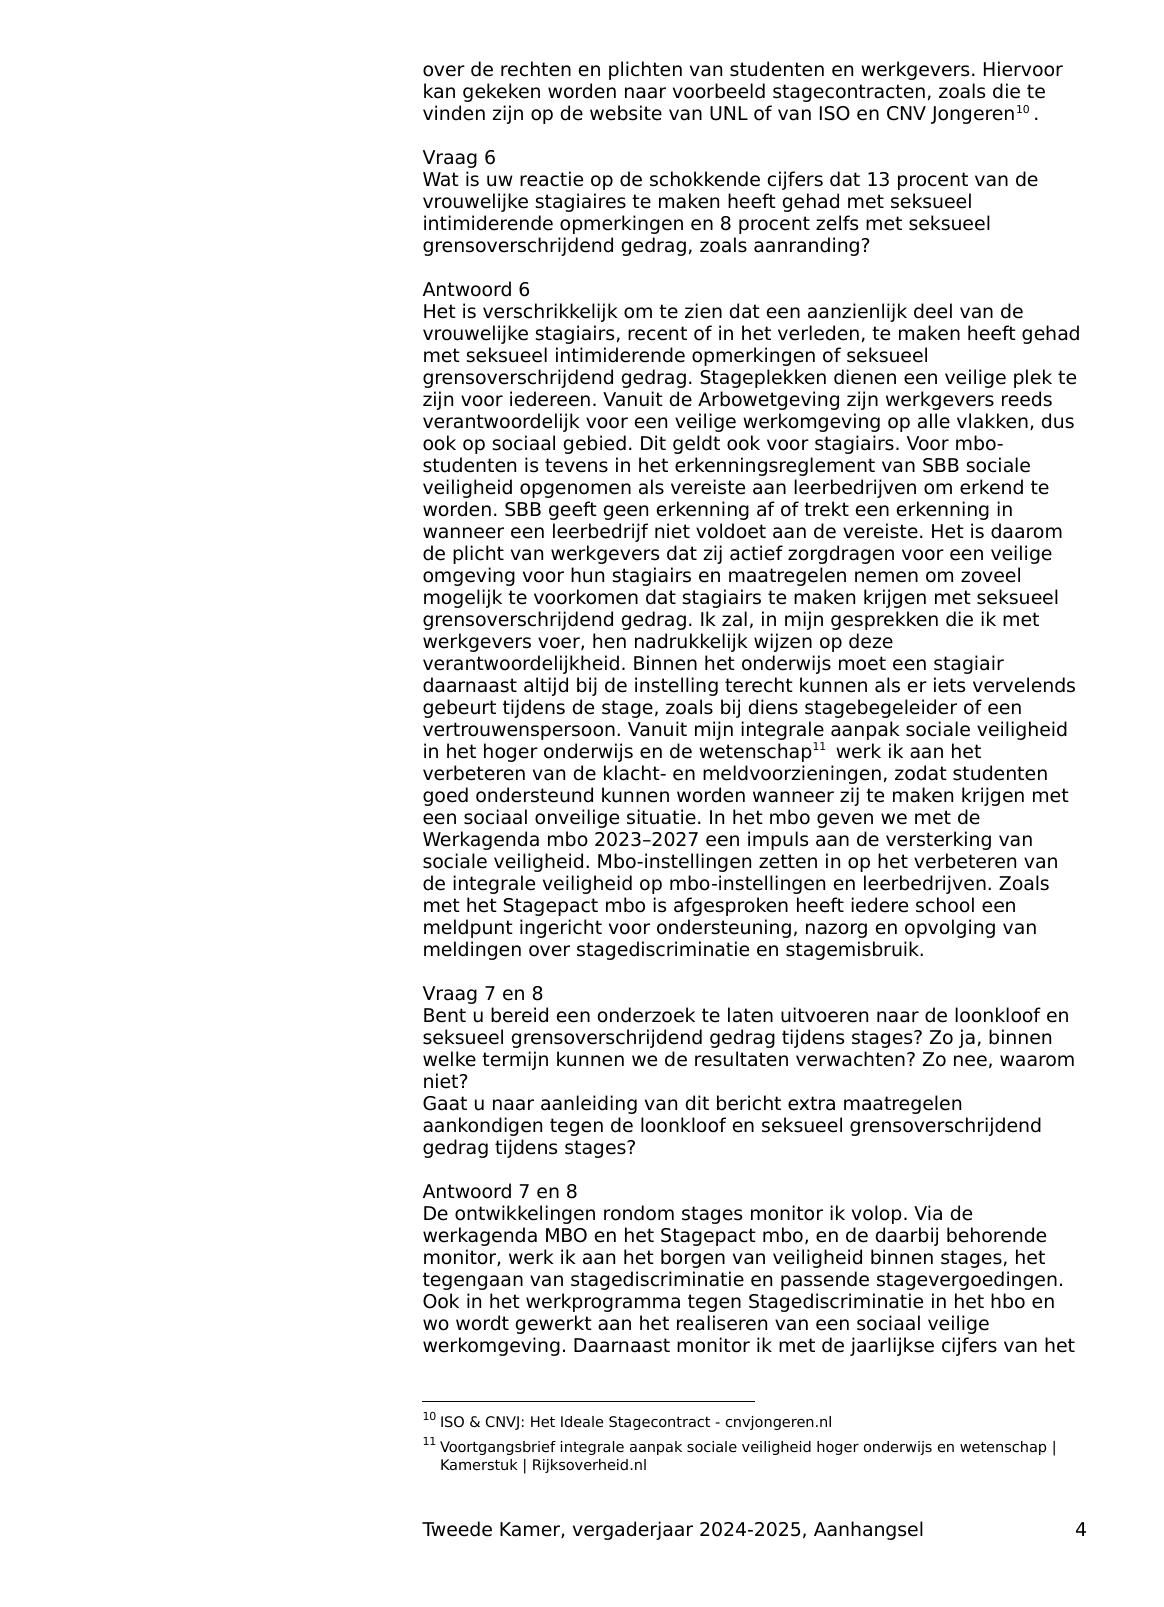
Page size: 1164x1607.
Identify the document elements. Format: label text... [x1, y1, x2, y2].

text Voortgangsbrief integrale aanpak sociale veiligheid hoger onderwijs en wetenschap | Kamerstuk | Rijksoverheid.nl [422, 1435, 1087, 1474]
text Het is verschrikkelijk om te zien dat een aanzienlijk deel van de vrouwelijke stagiairs, recent of in het verleden, te maken heeft gehad met seksueel intimiderende opmerkingen of seksueel grensoverschrijdend gedrag. Stageplekken dienen een veilige plek te zijn voor iedereen. Vanuit de Arbowetgeving zijn werkgevers reeds verantwoordelijk voor een veilige werkomgeving op alle vlakken, dus ook op sociaal gebied. Dit geldt ook voor stagiairs. Voor mbo-studenten is tevens in het erkenningsreglement van SBB sociale veiligheid opgenomen als vereiste aan leerbedrijven om erkend te worden. SBB geeft geen erkenning af of trekt een erkenning in wanneer een leerbedrijf niet voldoet aan de vereiste. Het is daarom de plicht van werkgevers dat zij actief zorgdragen voor een veilige omgeving voor hun stagiairs en maatregelen nemen om zoveel mogelijk te voorkomen dat stagiairs te maken krijgen met seksueel grensoverschrijdend gedrag. Ik zal, in mijn gesprekken die ik met werkgevers voer, hen nadrukkelijk wijzen op deze verantwoordelijkheid. Binnen het onderwijs moet een stagiair daarnaast altijd bij de instelling terecht kunnen als er iets vervelends gebeurt tijdens de stage, zoals bij diens stagebegeleider of een vertrouwenspersoon. Vanuit mijn integrale aanpak sociale veiligheid in het hoger onderwijs en de wetenschap werk ik aan het verbeteren van de klacht- en meldvoorzieningen, zodat studenten goed ondersteund kunnen worden wanneer zij te maken krijgen met een sociaal onveilige situatie. In het mbo geven we met de Werkagenda mbo 2023–2027 een impuls aan de versterking van sociale veiligheid. Mbo-instellingen zetten in op het verbeteren van de integrale veiligheid op mbo-instellingen en leerbedrijven. Zoals met het Stagepact mbo is afgesproken heeft iedere school een meldpunt ingericht voor ondersteuning, nazorg en opvolging van meldingen over stagediscriminatie en stagemisbruik. [422, 301, 1087, 961]
text Antwoord 7 en 8 [422, 1181, 1087, 1203]
text ISO & CNVJ: Het Ideale Stagecontract - cnvjongeren.nl [422, 1410, 1087, 1432]
text Bent u bereid een onderzoek te laten uitvoeren naar de loonkloof en seksueel grensoverschrijdend gedrag tijdens stages? Zo ja, binnen welke termijn kunnen we de resultaten verwachten? Zo nee, waarom niet? [422, 1005, 1087, 1093]
text Vraag 7 en 8 [422, 983, 1087, 1005]
text Vraag 6 [422, 147, 1087, 169]
text Gaat u naar aanleiding van dit bericht extra maatregelen aankondigen tegen de loonkloof en seksueel grensoverschrijdend gedrag tijdens stages? [422, 1093, 1087, 1159]
text De ontwikkelingen rondom stages monitor ik volop. Via de werkagenda MBO en het Stagepact mbo, en de daarbij behorende monitor, werk ik aan het borgen van veiligheid binnen stages, het tegengaan van stagediscriminatie en passende stagevergoedingen. Ook in het werkprogramma tegen Stagediscriminatie in het hbo en wo wordt gewerkt aan het realiseren van een sociaal veilige werkomgeving. Daarnaast monitor ik met de jaarlijkse cijfers van het [422, 1203, 1087, 1357]
text Antwoord 6 [422, 279, 1087, 301]
text Wat is uw reactie op de schokkende cijfers dat 13 procent van de vrouwelijke stagiaires te maken heeft gehad met seksueel intimiderende opmerkingen en 8 procent zelfs met seksueel grensoverschrijdend gedrag, zoals aanranding? [422, 169, 1087, 257]
text over de rechten en plichten van studenten en werkgevers. Hiervoor kan gekeken worden naar voorbeeld stagecontracten, zoals die te vinden zijn op de website van UNL of van ISO en CNV Jongeren. [422, 59, 1087, 125]
